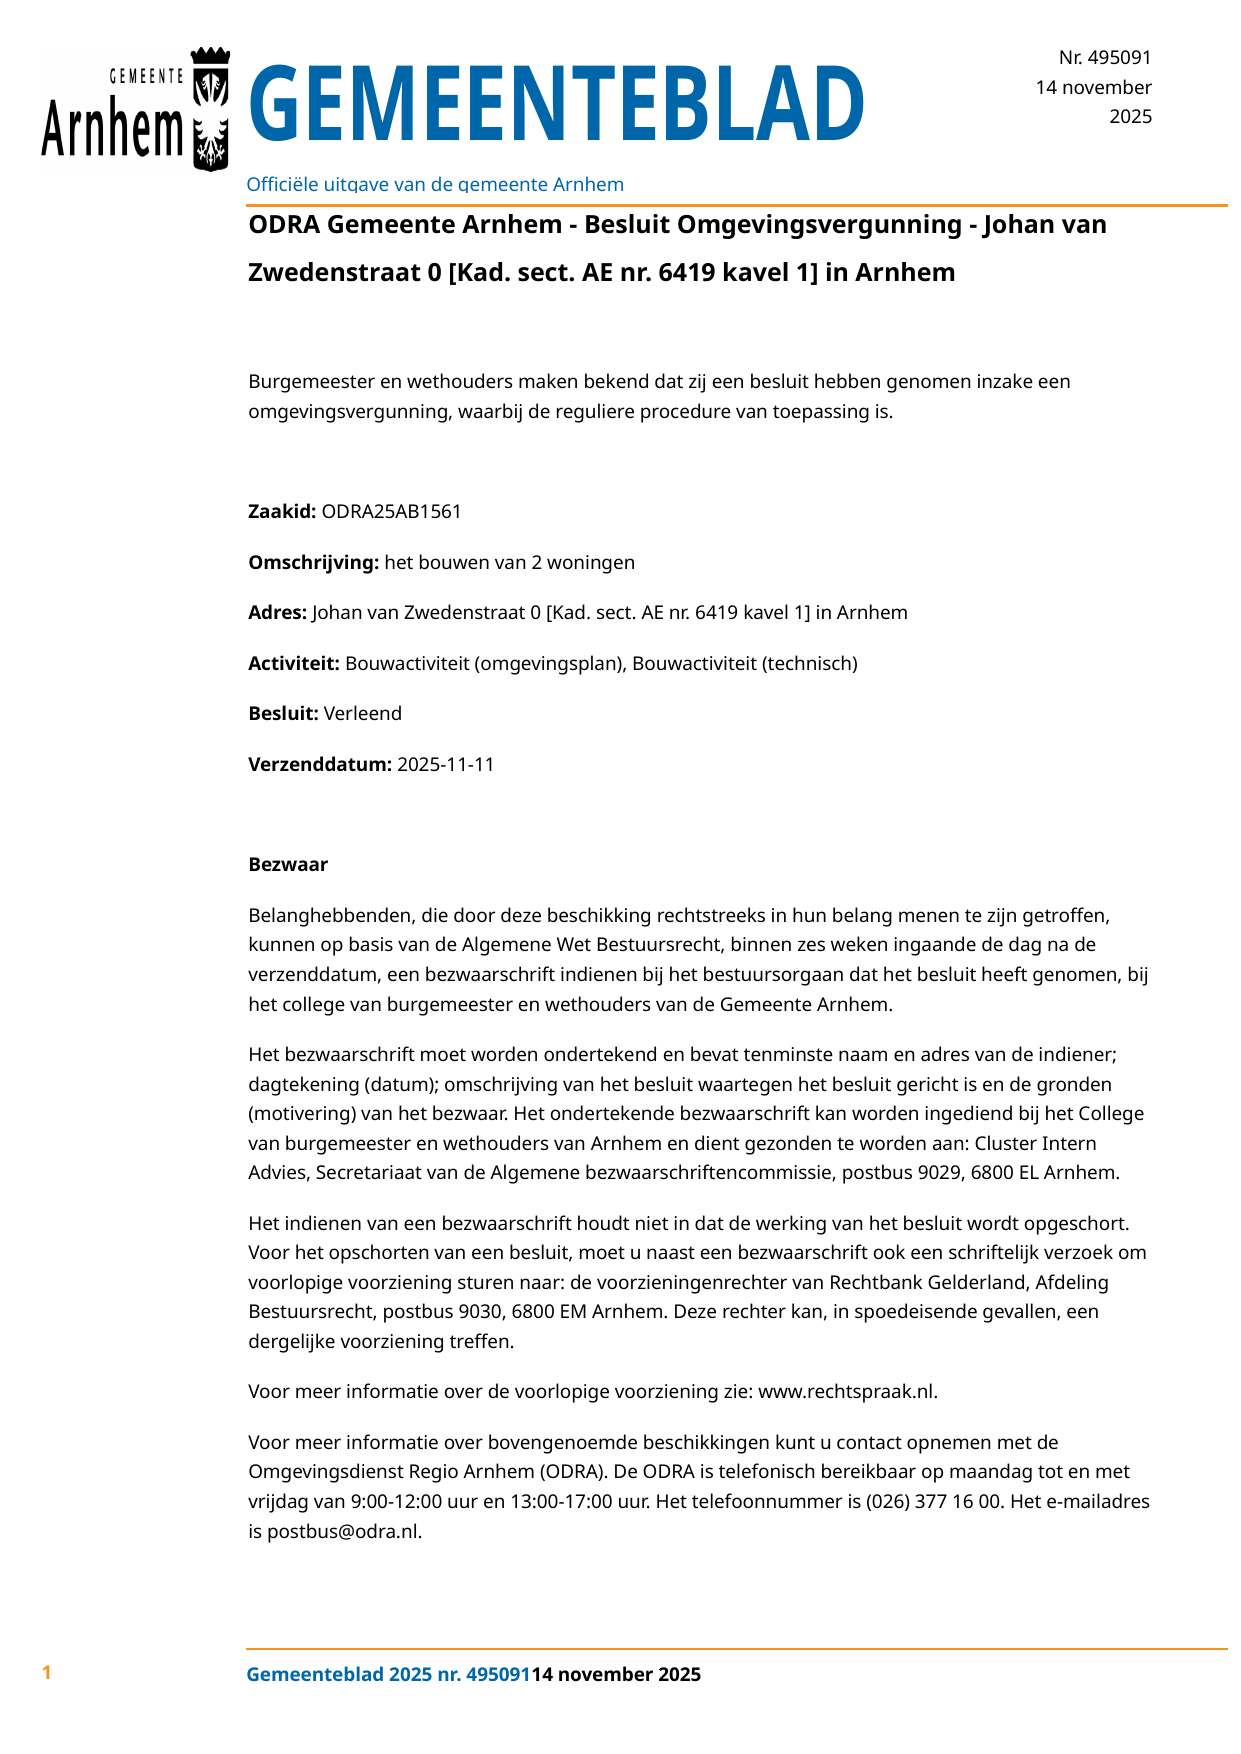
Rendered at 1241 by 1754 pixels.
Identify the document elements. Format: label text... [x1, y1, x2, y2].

picture [41, 47, 231, 172]
text Zaakid: ODRA25AB1561 [248, 499, 1152, 524]
text Adres: Johan van Zwedenstraat 0 [Kad. sect. AE nr. 6419 kavel 1] in Arnhem [248, 599, 1152, 625]
text Burgemeester en wethouders maken bekend dat zij een besluit hebben genomen inzake een omgevingsvergunning, waarbij de reguliere procedure van toepassing is. [248, 368, 1152, 424]
text Besluit: Verleend [248, 700, 1152, 726]
text Bezwaar [248, 852, 1152, 877]
text Activiteit: Bouwactiviteit (omgevingsplan), Bouwactiviteit (technisch) [248, 650, 1152, 676]
text Het bezwaarschrift moet worden ondertekend en bevat tenminste naam en adres van de indiener; dagtekening (datum); omschrijving van het besluit waartegen het besluit gericht is en de gronden (motivering) van het bezwaar. Het ondertekende bezwaarschrift kan worden ingediend bij het College van burgemeester en wethouders van Arnhem en dient gezonden te worden aan: Cluster Intern Advies, Secretariaat van de Algemene bezwaarschriftencommissie, postbus 9029, 6800 EL Arnhem. [248, 1041, 1152, 1185]
text Het indienen van een bezwaarschrift houdt niet in dat de werking van het besluit wordt opgeschort. Voor het opschorten van een besluit, moet u naast een bezwaarschrift ook een schriftelijk verzoek om voorlopige voorziening sturen naar: de voorzieningenrechter van Rechtbank Gelderland, Afdeling Bestuursrecht, postbus 9030, 6800 EM Arnhem. Deze rechter kan, in spoedeisende gevallen, een dergelijke voorziening treffen. [248, 1210, 1152, 1354]
text Voor meer informatie over de voorlopige voorziening zie: www.rechtspraak.nl. [248, 1379, 1152, 1404]
text Verzenddatum: 2025-11-11 [248, 751, 1152, 777]
text Belanghebbenden, die door deze beschikking rechtstreeks in hun belang menen te zijn getroffen, kunnen op basis van de Algemene Wet Bestuursrecht, binnen zes weken ingaande de dag na de verzenddatum, een bezwaarschrift indienen bij het bestuursorgaan dat het besluit heeft genomen, bij het college van burgemeester en wethouders van de Gemeente Arnhem. [248, 902, 1152, 1017]
text Voor meer informatie over bovengenoemde beschikkingen kunt u contact opnemen met de Omgevingsdienst Regio Arnhem (ODRA). De ODRA is telefonisch bereikbaar op maandag tot en met vrijdag van 9:00-12:00 uur en 13:00-17:00 uur. Het telefoonnummer is (026) 377 16 00. Het e-mailadres is postbus@odra.nl. [248, 1429, 1152, 1544]
text ODRA Gemeente Arnhem - Besluit Omgevingsvergunning - Johan van Zwedenstraat 0 [Kad. sect. AE nr. 6419 kavel 1] in Arnhem [248, 207, 1152, 288]
text Omschrijving: het bouwen van 2 woningen [248, 549, 1152, 575]
